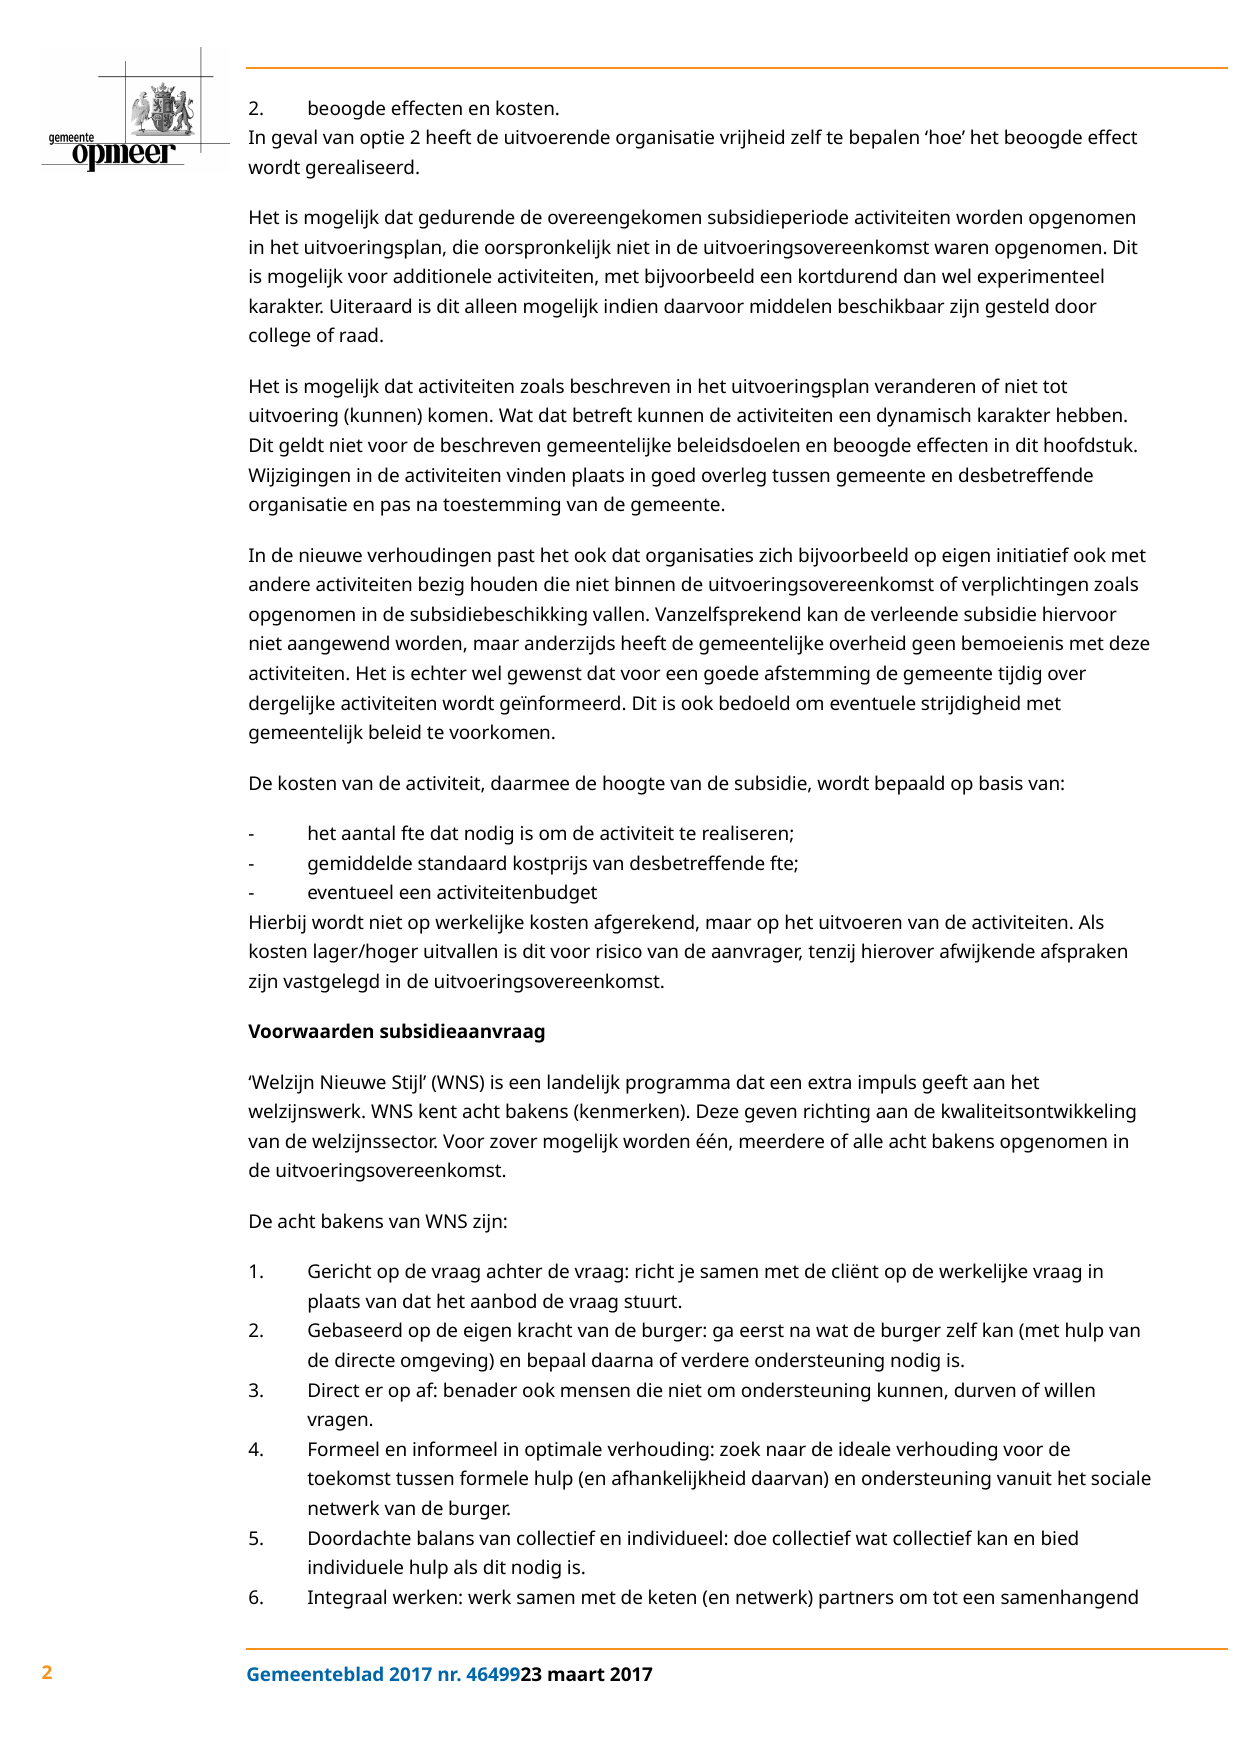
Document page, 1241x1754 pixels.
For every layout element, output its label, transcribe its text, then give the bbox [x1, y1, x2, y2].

text Hierbij wordt niet op werkelijke kosten afgerekend, maar op het uitvoeren van de activiteiten. Als kosten lager/hoger uitvallen is dit voor risico van de aanvrager, tenzij hierover afwijkende afspraken zijn vastgelegd in de uitvoeringsovereenkomst. [248, 909, 1152, 994]
list Integraal werken: werk samen met de keten (en netwerk) partners om tot een samenhangend [248, 1584, 1152, 1610]
list Direct er op af: benader ook mensen die niet om ondersteuning kunnen, durven of willen vragen. [248, 1377, 1152, 1432]
list het aantal fte dat nodig is om de activiteit te realiseren; [248, 820, 1152, 846]
text Het is mogelijk dat gedurende de overeengekomen subsidieperiode activiteiten worden opgenomen in het uitvoeringsplan, die oorspronkelijk niet in de uitvoeringsovereenkomst waren opgenomen. Dit is mogelijk voor additionele activiteiten, met bijvoorbeeld een kortdurend dan wel experimenteel karakter. Uiteraard is dit alleen mogelijk indien daarvoor middelen beschikbaar zijn gesteld door college of raad. [248, 204, 1152, 348]
list beoogde effecten en kosten. [248, 95, 1152, 121]
list Formeel en informeel in optimale verhouding: zoek naar de ideale verhouding voor de toekomst tussen formele hulp (en afhankelijkheid daarvan) en ondersteuning vanuit het sociale netwerk van de burger. [248, 1436, 1152, 1521]
text Voorwaarden subsidieaanvraag [248, 1018, 1152, 1044]
text In geval van optie 2 heeft de uitvoerende organisatie vrijheid zelf te bepalen ‘hoe’ het beoogde effect wordt gerealiseerd. [248, 124, 1152, 180]
text Het is mogelijk dat activiteiten zoals beschreven in het uitvoeringsplan veranderen of niet tot uitvoering (kunnen) komen. Wat dat betreft kunnen de activiteiten een dynamisch karakter hebben. Dit geldt niet voor de beschreven gemeentelijke beleidsdoelen en beoogde effecten in dit hoofdstuk. Wijzigingen in de activiteiten vinden plaats in goed overleg tussen gemeente en desbetreffende organisatie en pas na toestemming van de gemeente. [248, 373, 1152, 517]
list gemiddelde standaard kostprijs van desbetreffende fte; [248, 850, 1152, 876]
list eventueel een activiteitenbudget [248, 879, 1152, 905]
text In de nieuwe verhoudingen past het ook dat organisaties zich bijvoorbeeld op eigen initiatief ook met andere activiteiten bezig houden die niet binnen de uitvoeringsovereenkomst of verplichtingen zoals opgenomen in de subsidiebeschikking vallen. Vanzelfsprekend kan de verleende subsidie hiervoor niet aangewend worden, maar anderzijds heeft de gemeentelijke overheid geen bemoeienis met deze activiteiten. Het is echter wel gewenst dat voor een goede afstemming de gemeente tijdig over dergelijke activiteiten wordt geïnformeerd. Dit is ook bedoeld om eventuele strijdigheid met gemeentelijk beleid te voorkomen. [248, 542, 1152, 745]
list Doordachte balans van collectief en individueel: doe collectief wat collectief kan en bied individuele hulp als dit nodig is. [248, 1525, 1152, 1580]
list Gebaseerd op de eigen kracht van de burger: ga eerst na wat de burger zelf kan (met hulp van de directe omgeving) en bepaal daarna of verdere ondersteuning nodig is. [248, 1318, 1152, 1373]
text De acht bakens van WNS zijn: [248, 1208, 1152, 1234]
picture [41, 47, 231, 172]
text De kosten van de activiteit, daarmee de hoogte van de subsidie, wordt bepaald op basis van: [248, 770, 1152, 796]
list Gericht op de vraag achter de vraag: richt je samen met de cliënt op de werkelijke vraag in plaats van dat het aanbod de vraag stuurt. [248, 1258, 1152, 1314]
text ‘Welzijn Nieuwe Stijl’ (WNS) is een landelijk programma dat een extra impuls geeft aan het welzijnswerk. WNS kent acht bakens (kenmerken). Deze geven richting aan de kwaliteitsontwikkeling van de welzijnssector. Voor zover mogelijk worden één, meerdere of alle acht bakens opgenomen in de uitvoeringsovereenkomst. [248, 1069, 1152, 1183]
